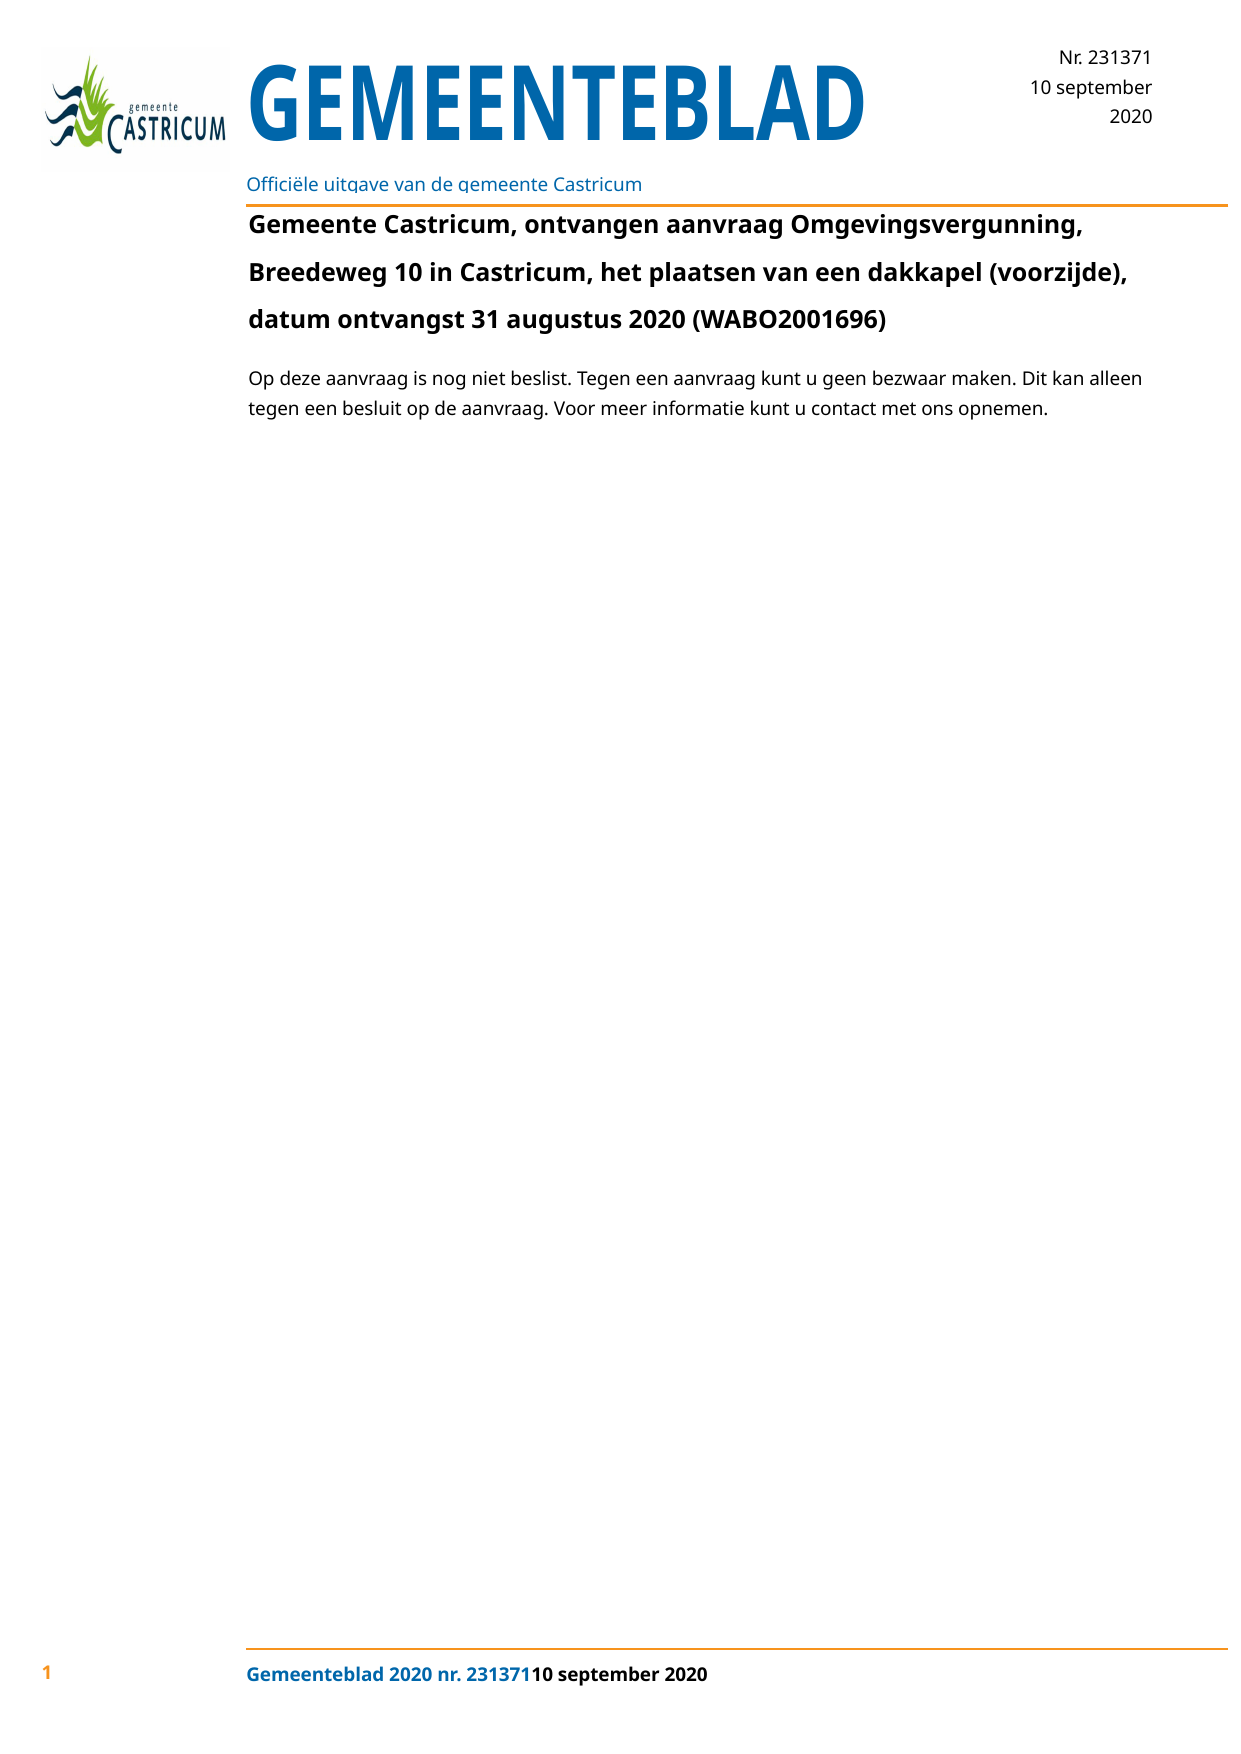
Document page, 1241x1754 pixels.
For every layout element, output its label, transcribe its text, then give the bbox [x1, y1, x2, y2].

text Op deze aanvraag is nog niet beslist. Tegen een aanvraag kunt u geen bezwaar maken. Dit kan alleen tegen een besluit op de aanvraag. Voor meer informatie kunt u contact met ons opnemen. [248, 366, 1152, 421]
picture [41, 47, 231, 172]
text Gemeente Castricum, ontvangen aanvraag Omgevingsvergunning, Breedeweg 10 in Castricum, het plaatsen van een dakkapel (voorzijde), datum ontvangst 31 augustus 2020 (WABO2001696) [248, 207, 1152, 336]
